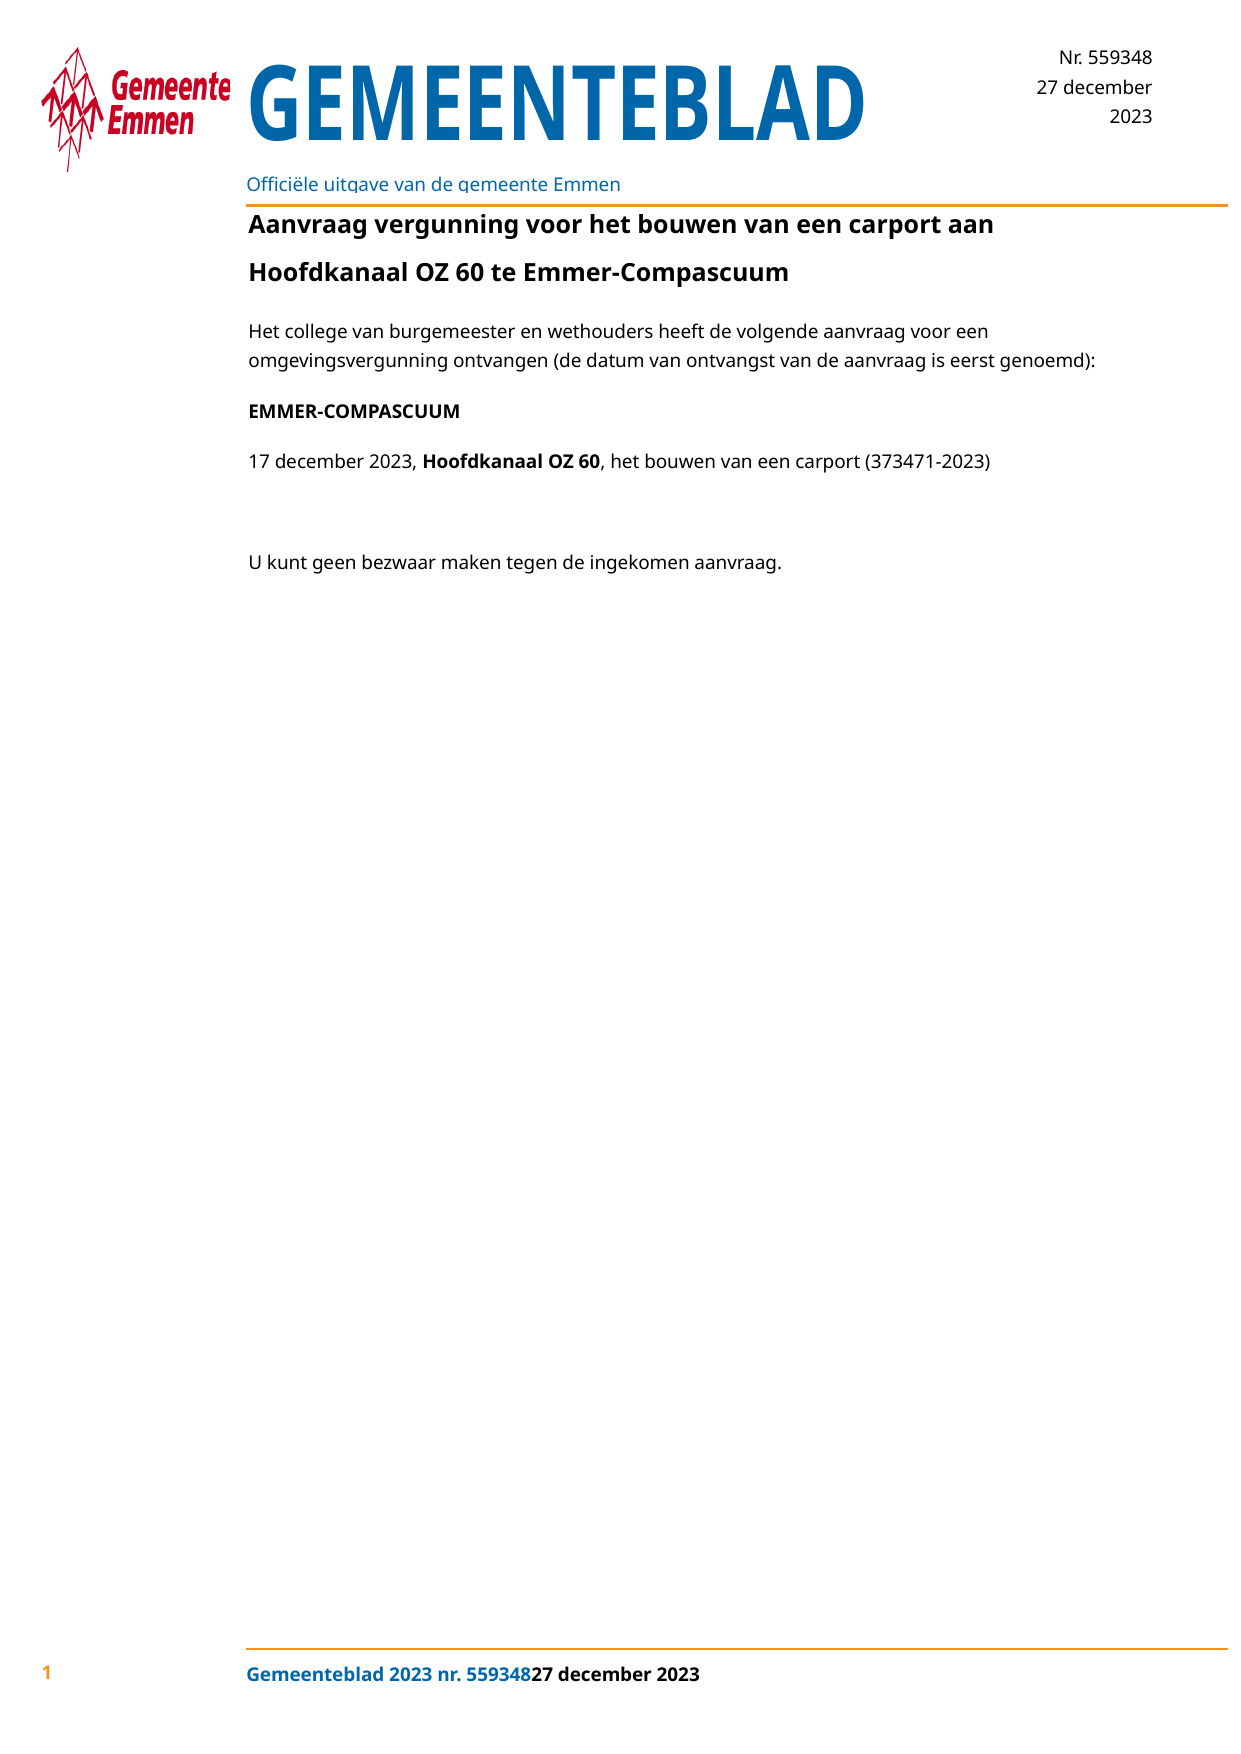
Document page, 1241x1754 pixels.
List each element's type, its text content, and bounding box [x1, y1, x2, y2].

text U kunt geen bezwaar maken tegen de ingekomen aanvraag. [248, 549, 1152, 575]
text 17 december 2023, Hoofdkanaal OZ 60, het bouwen van een carport (373471-2023) [248, 448, 1152, 474]
text Het college van burgemeester en wethouders heeft de volgende aanvraag voor een omgevingsvergunning ontvangen (de datum van ontvangst van de aanvraag is eerst genoemd): [248, 318, 1152, 373]
text EMMER-COMPASCUUM [248, 398, 1152, 424]
text Aanvraag vergunning voor het bouwen van een carport aan Hoofdkanaal OZ 60 te Emmer-Compascuum [248, 207, 1152, 288]
picture [41, 47, 231, 172]
